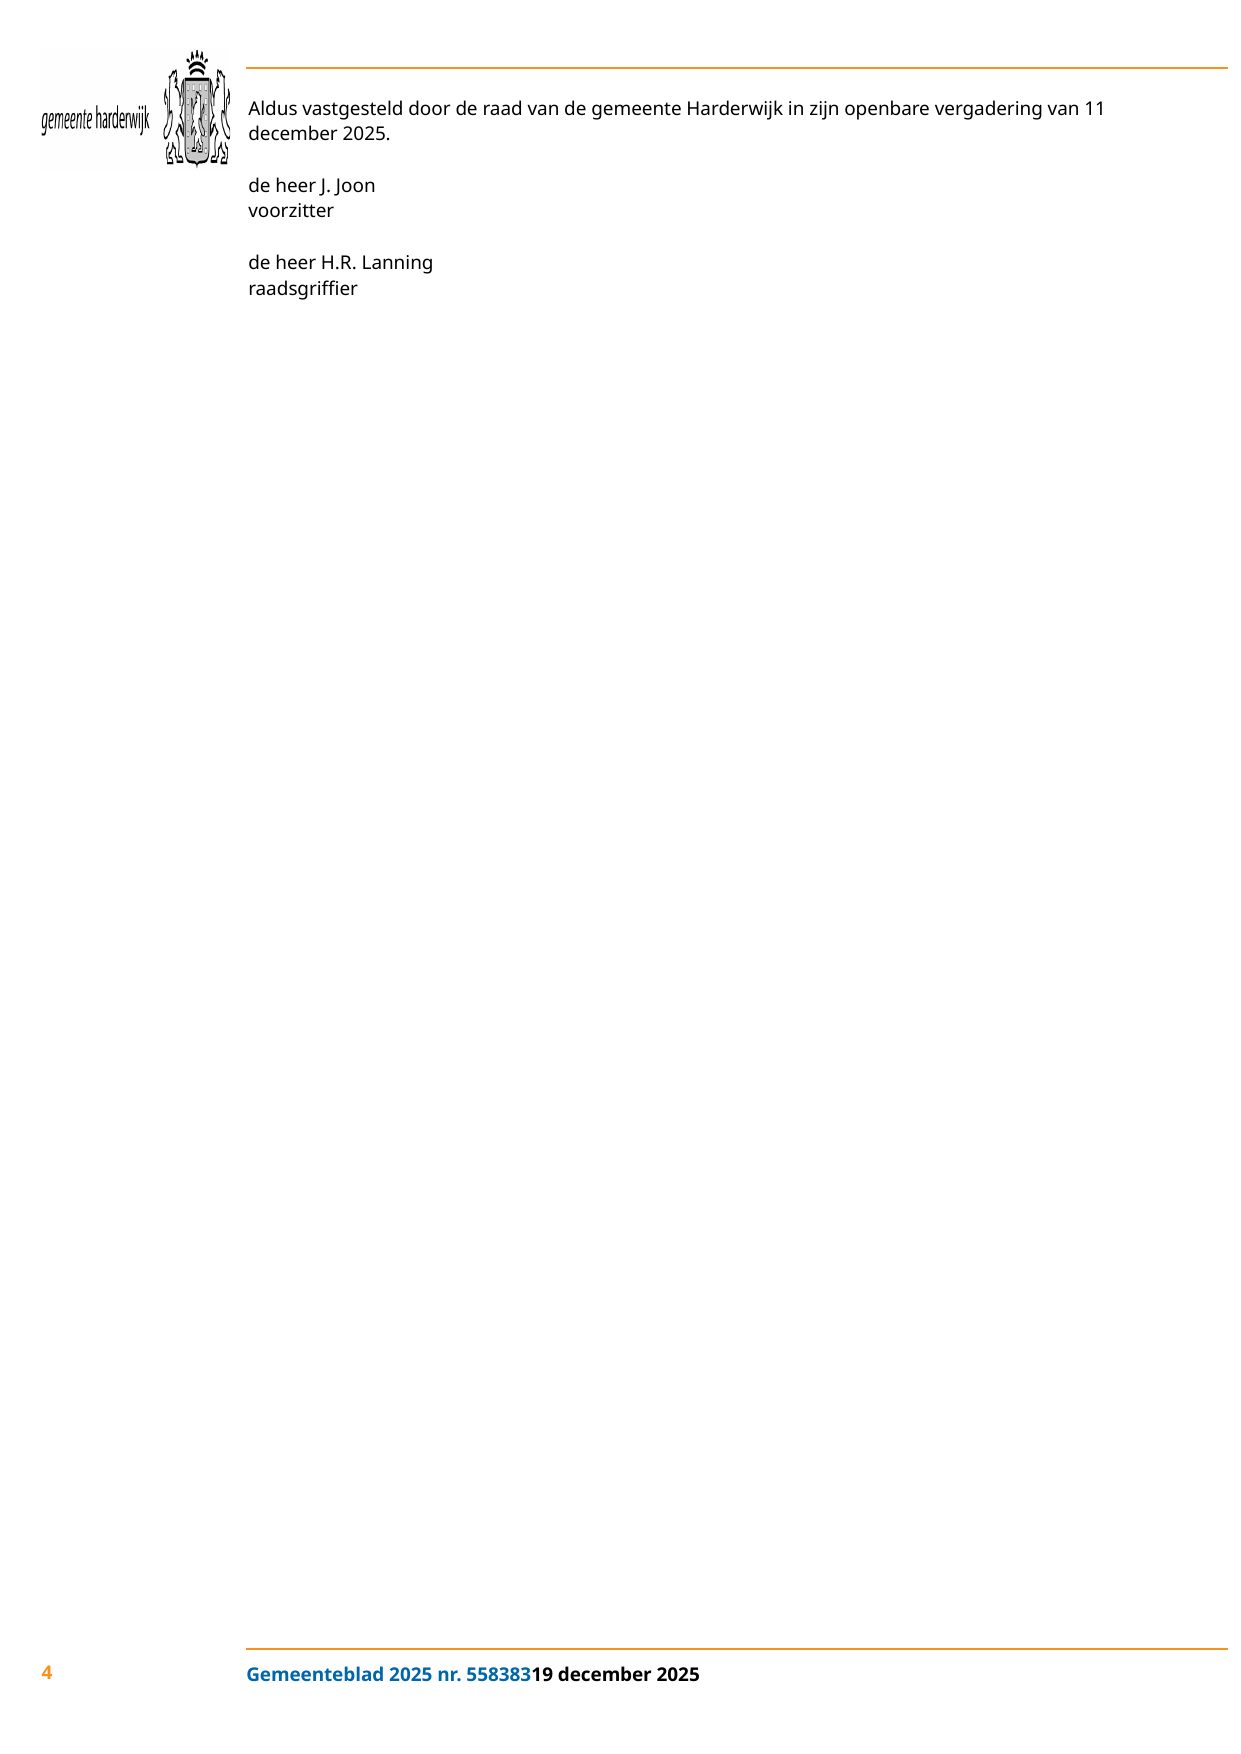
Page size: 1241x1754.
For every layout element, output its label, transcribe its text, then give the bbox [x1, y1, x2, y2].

text de heer H.R. Lanning [248, 249, 1152, 275]
text raadsgriffier [248, 275, 1152, 301]
picture [41, 47, 231, 172]
text de heer J. Joon [248, 172, 1152, 198]
text voorzitter [248, 198, 1152, 223]
text Aldus vastgesteld door de raad van de gemeente Harderwijk in zijn openbare vergadering van 11 december 2025. [248, 95, 1152, 146]
